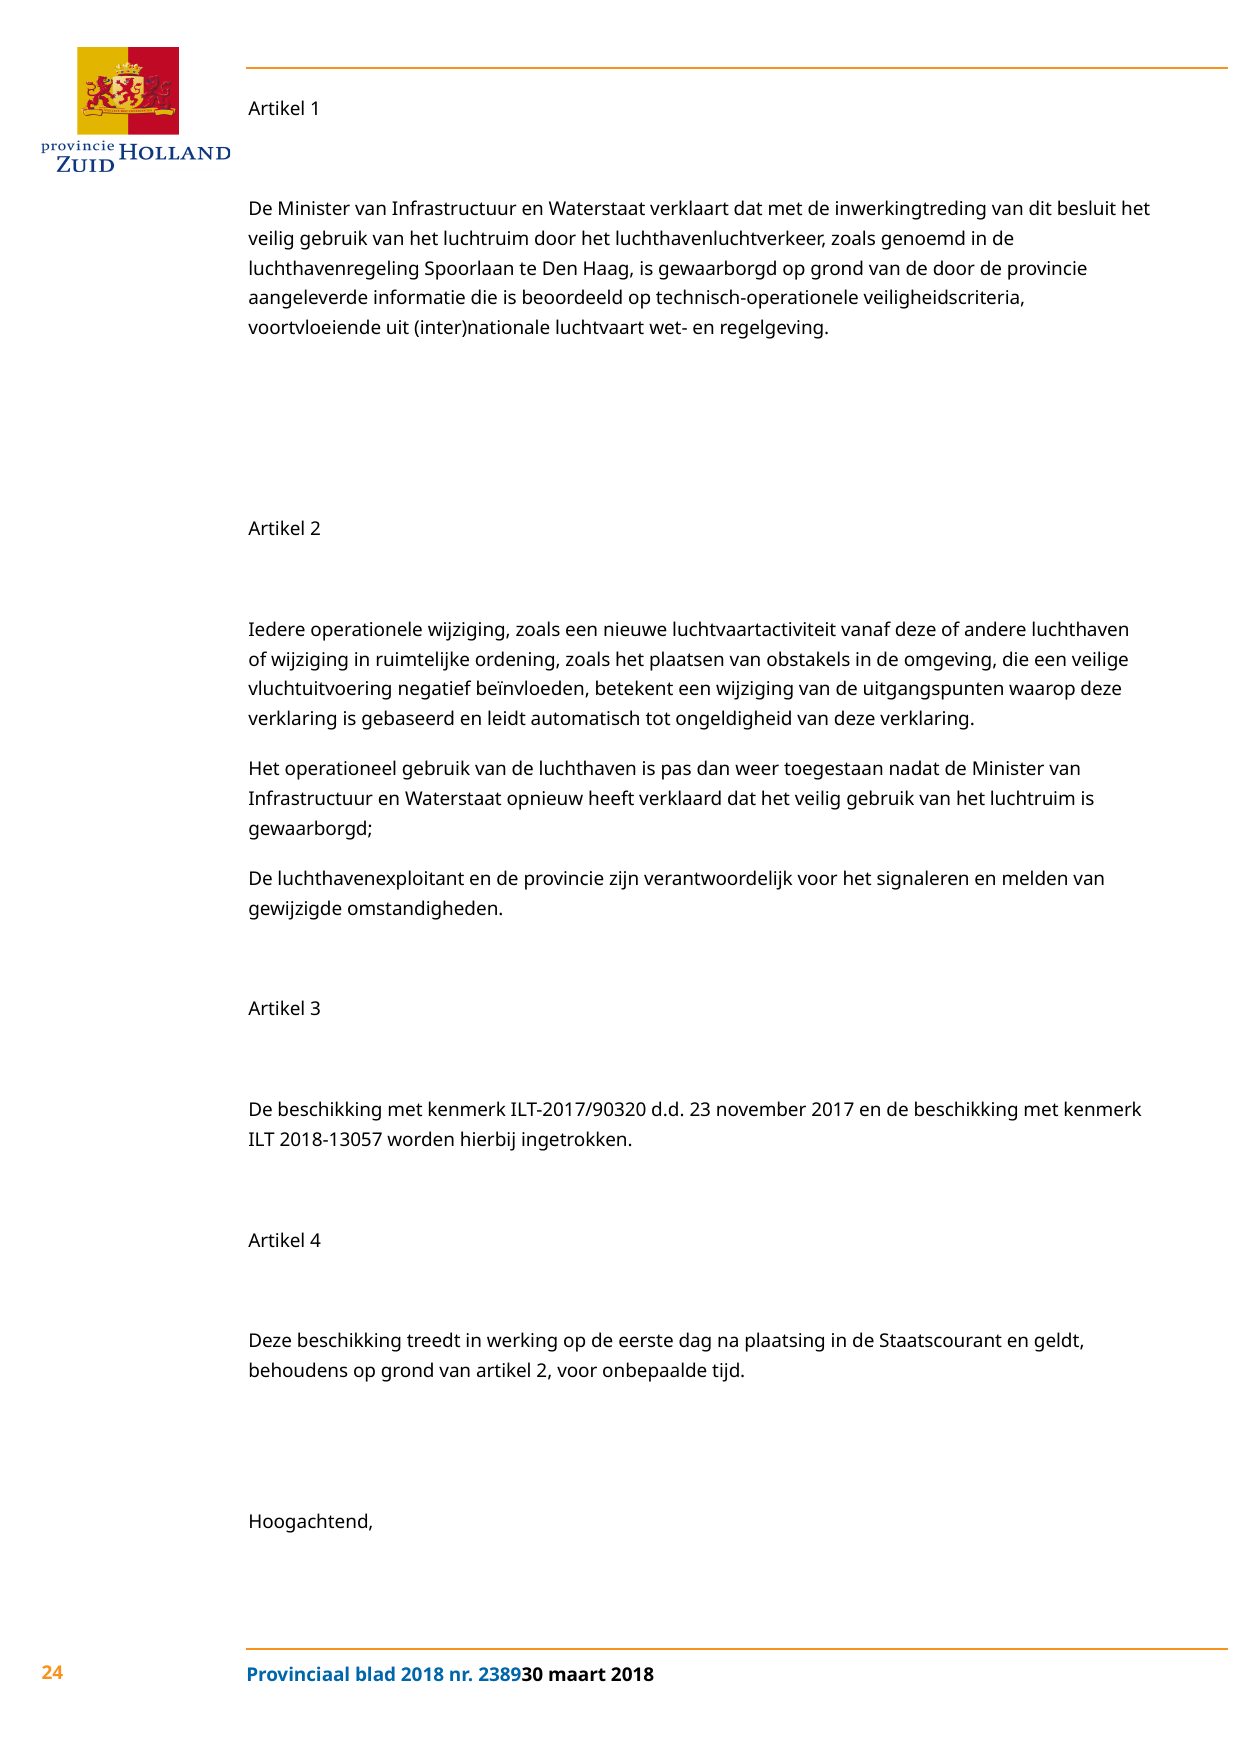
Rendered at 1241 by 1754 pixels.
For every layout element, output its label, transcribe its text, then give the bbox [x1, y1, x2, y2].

picture [41, 47, 231, 172]
text Artikel 2 [248, 516, 1152, 541]
text Deze beschikking treedt in werking op de eerste dag na plaatsing in de Staatscourant en geldt, behoudens op grond van artikel 2, voor onbepaalde tijd. [248, 1328, 1152, 1383]
text Artikel 1 [248, 95, 1152, 121]
text Artikel 3 [248, 996, 1152, 1021]
text Hoogachtend, [248, 1508, 1152, 1534]
text Iedere operationele wijziging, zoals een nieuwe luchtvaartactiviteit vanaf deze of andere luchthaven of wijziging in ruimtelijke ordening, zoals het plaatsen van obstakels in de omgeving, die een veilige vluchtuitvoering negatief beïnvloeden, betekent een wijziging van de uitgangspunten waarop deze verklaring is gebaseerd en leidt automatisch tot ongeldigheid van deze verklaring. [248, 616, 1152, 731]
text De beschikking met kenmerk ILT-2017/90320 d.d. 23 november 2017 en de beschikking met kenmerk ILT 2018-13057 worden hierbij ingetrokken. [248, 1096, 1152, 1152]
text De Minister van Infrastructuur en Waterstaat verklaart dat met de inwerkingtreding van dit besluit het veilig gebruik van het luchtruim door het luchthavenluchtverkeer, zoals genoemd in de luchthavenregeling Spoorlaan te Den Haag, is gewaarborgd op grond van de door de provincie aangeleverde informatie die is beoordeeld op technisch-operationele veiligheidscriteria, voortvloeiende uit (inter)nationale luchtvaart wet- en regelgeving. [248, 196, 1152, 340]
text De luchthavenexploitant en de provincie zijn verantwoordelijk voor het signaleren en melden van gewijzigde omstandigheden. [248, 865, 1152, 921]
text Artikel 4 [248, 1227, 1152, 1253]
text Het operationeel gebruik van de luchthaven is pas dan weer toegestaan nadat de Minister van Infrastructuur en Waterstaat opnieuw heeft verklaard dat het veilig gebruik van het luchtruim is gewaarborgd; [248, 756, 1152, 841]
